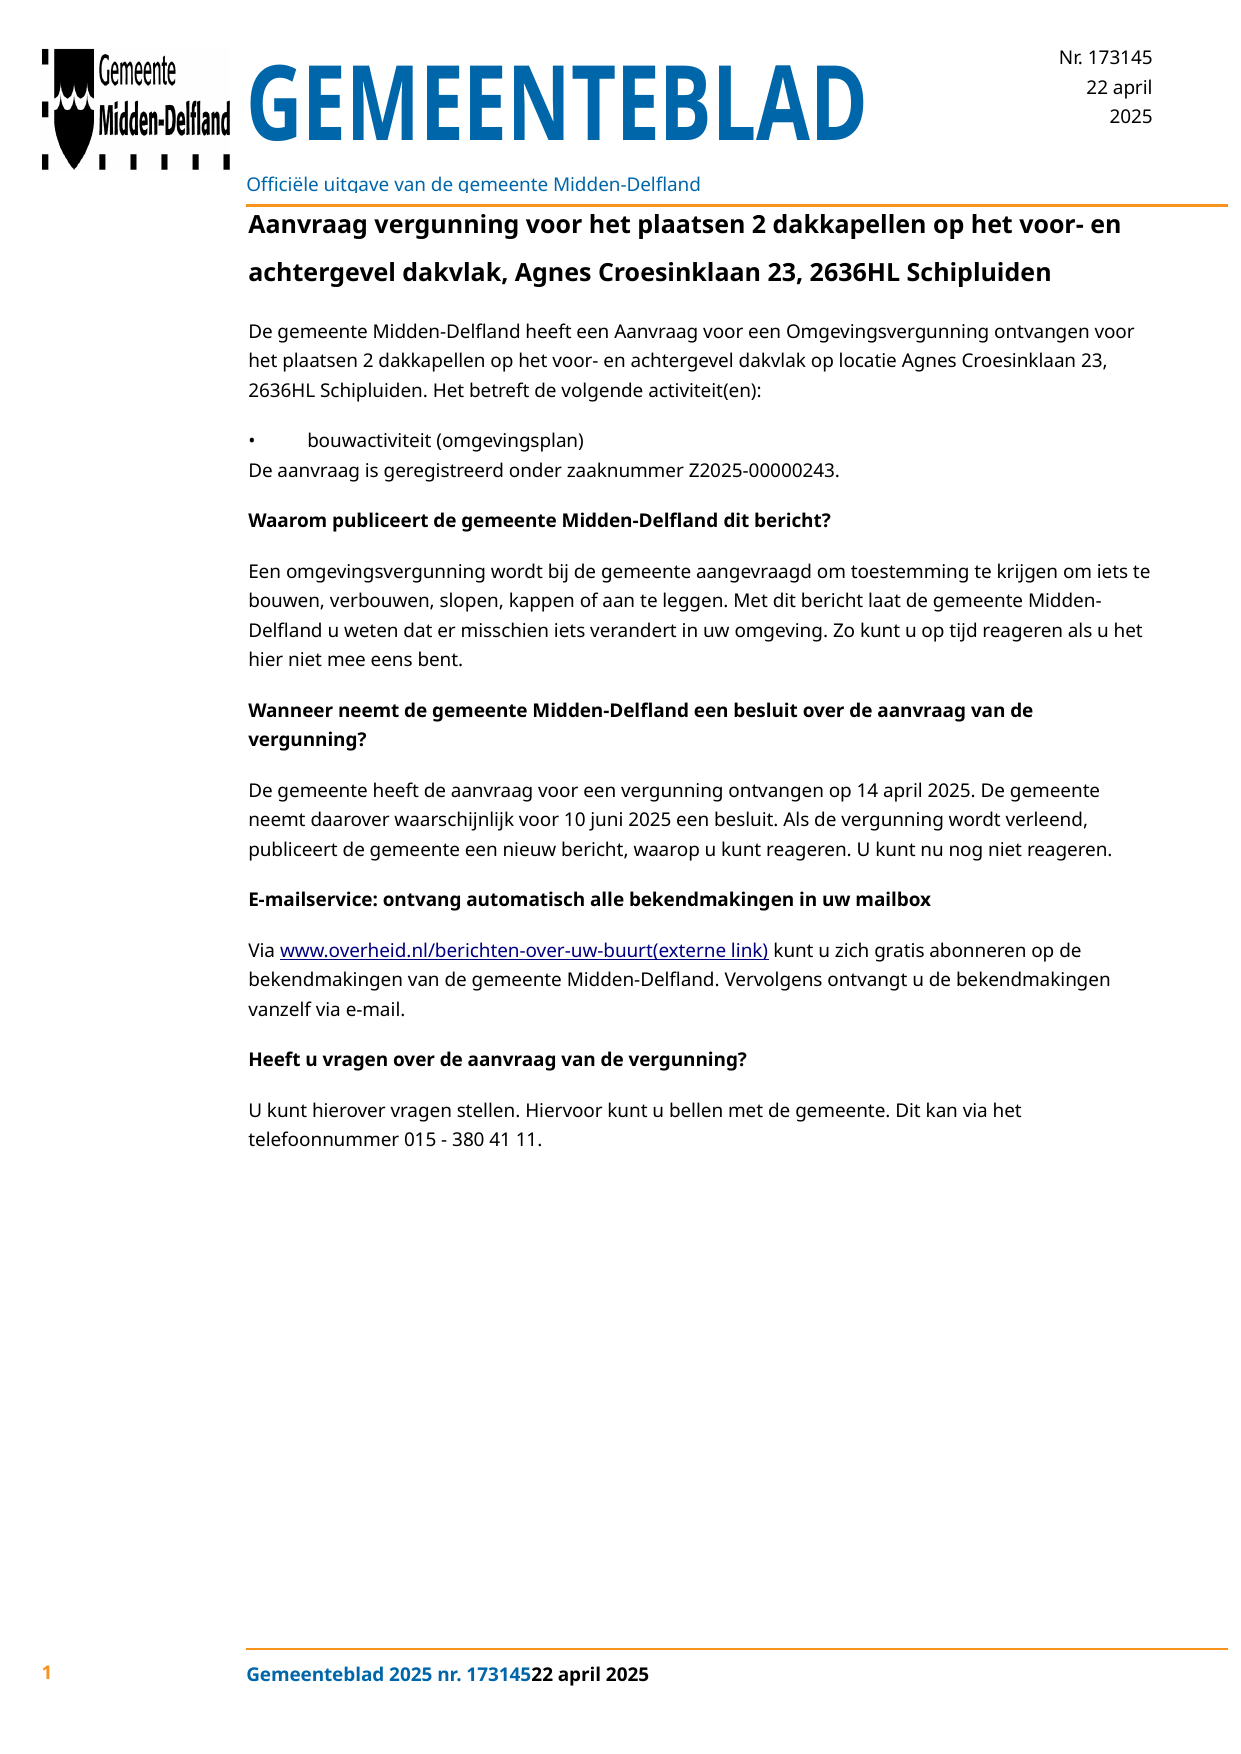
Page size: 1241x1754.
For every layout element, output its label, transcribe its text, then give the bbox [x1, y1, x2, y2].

text Via www.overheid.nl/berichten-over-uw-buurt(externe link) kunt u zich gratis abonneren op de bekendmakingen van de gemeente Midden-Delfland. Vervolgens ontvangt u de bekendmakingen vanzelf via e-mail. [248, 937, 1152, 1022]
text U kunt hierover vragen stellen. Hiervoor kunt u bellen met de gemeente. Dit kan via het telefoonnummer 015 - 380 41 11. [248, 1097, 1152, 1152]
text De gemeente Midden-Delfland heeft een Aanvraag voor een Omgevingsvergunning ontvangen voor het plaatsen 2 dakkapellen op het voor- en achtergevel dakvlak op locatie Agnes Croesinklaan 23, 2636HL Schipluiden. Het betreft de volgende activiteit(en): [248, 318, 1152, 403]
text De gemeente heeft de aanvraag voor een vergunning ontvangen op 14 april 2025. De gemeente neemt daarover waarschijnlijk voor 10 juni 2025 een besluit. Als de vergunning wordt verleend, publiceert de gemeente een nieuw bericht, waarop u kunt reageren. U kunt nu nog niet reageren. [248, 777, 1152, 862]
text Wanneer neemt de gemeente Midden-Delfland een besluit over de aanvraag van de vergunning? [248, 697, 1152, 752]
text Heeft u vragen over de aanvraag van de vergunning? [248, 1047, 1152, 1072]
text De aanvraag is geregistreerd onder zaaknummer Z2025-00000243. [248, 457, 1152, 483]
text Aanvraag vergunning voor het plaatsen 2 dakkapellen op het voor- en achtergevel dakvlak, Agnes Croesinklaan 23, 2636HL Schipluiden [248, 207, 1152, 288]
text E-mailservice: ontvang automatisch alle bekendmakingen in uw mailbox [248, 887, 1152, 912]
text Een omgevingsvergunning wordt bij de gemeente aangevraagd om toestemming te krijgen om iets te bouwen, verbouwen, slopen, kappen of aan te leggen. Met dit bericht laat de gemeente Midden-Delfland u weten dat er misschien iets verandert in uw omgeving. Zo kunt u op tijd reageren als u het hier niet mee eens bent. [248, 558, 1152, 672]
text Waarom publiceert de gemeente Midden-Delfland dit bericht? [248, 507, 1152, 533]
list bouwactiviteit (omgevingsplan) [248, 427, 1152, 453]
picture [41, 47, 231, 172]
